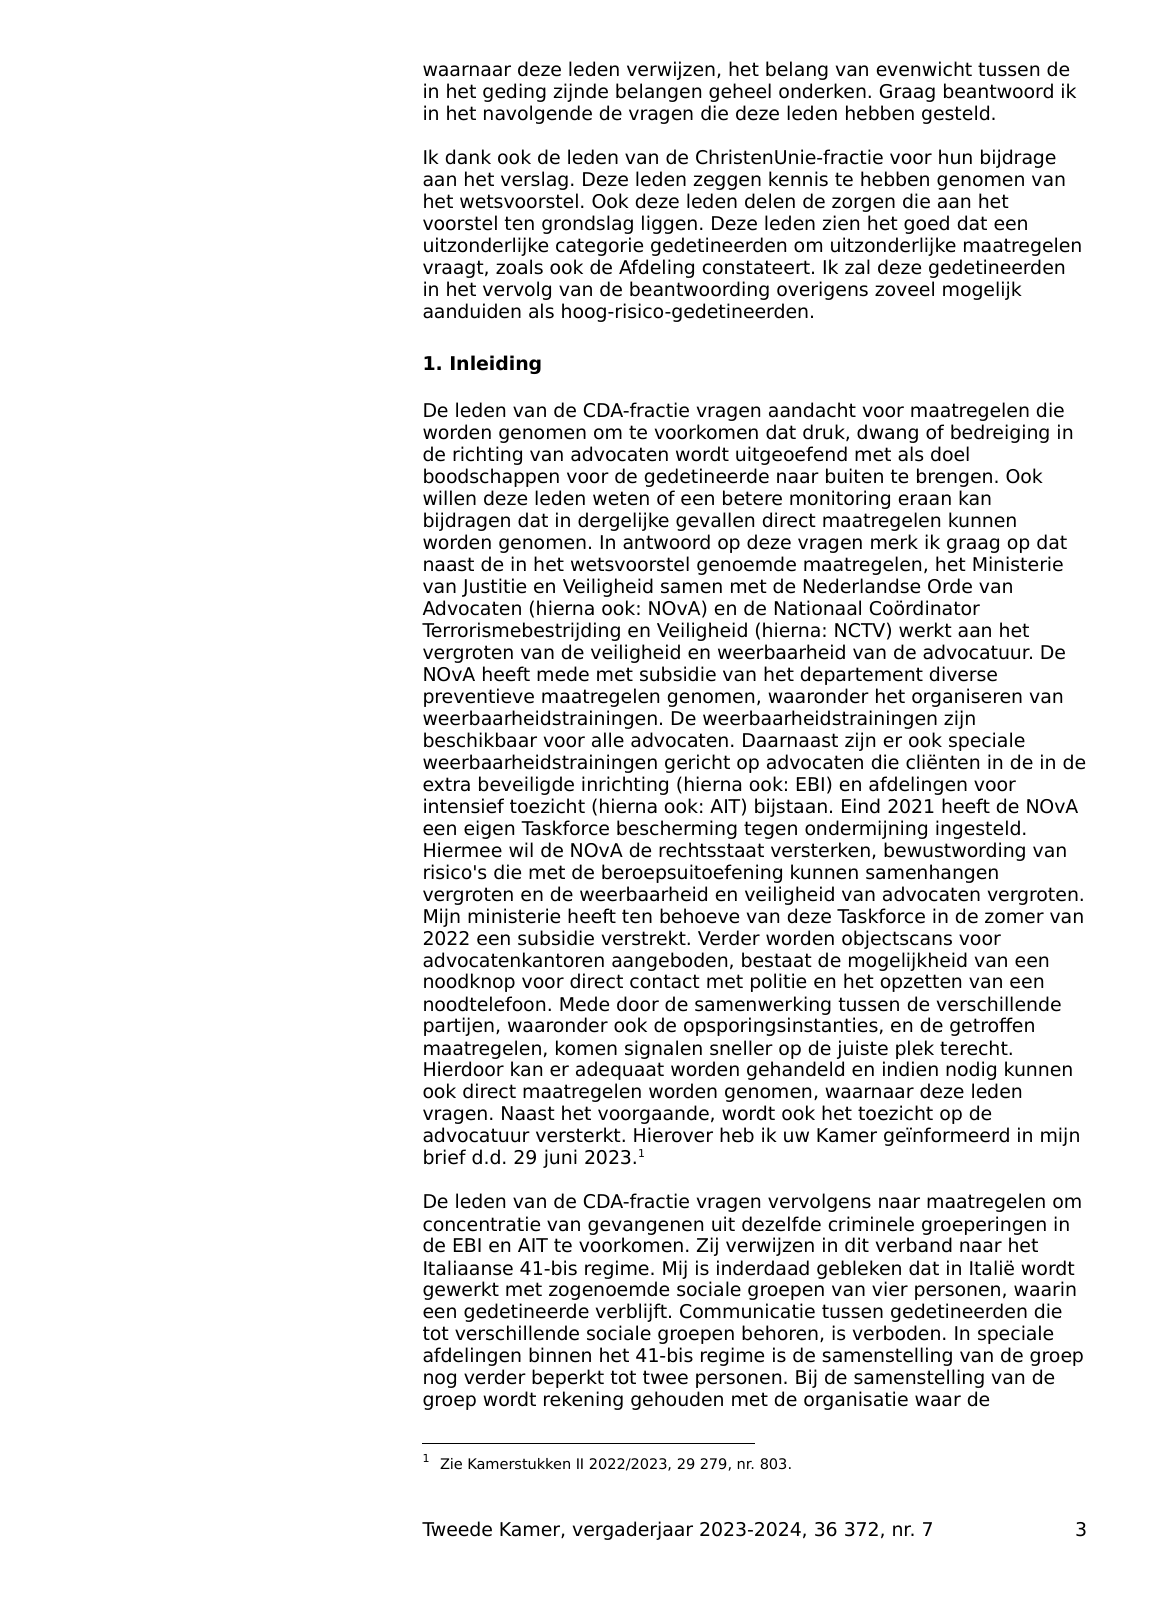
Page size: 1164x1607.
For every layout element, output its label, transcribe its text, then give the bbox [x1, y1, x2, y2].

text De leden van de CDA-fractie vragen vervolgens naar maatregelen om concentratie van gevangenen uit dezelfde criminele groeperingen in de EBI en AIT te voorkomen. Zij verwijzen in dit verband naar het Italiaanse 41-bis regime. Mij is inderdaad gebleken dat in Italië wordt gewerkt met zogenoemde sociale groepen van vier personen, waarin een gedetineerde verblijft. Communicatie tussen gedetineerden die tot verschillende sociale groepen behoren, is verboden. In speciale afdelingen binnen het 41-bis regime is de samenstelling van de groep nog verder beperkt tot twee personen. Bij de samenstelling van de groep wordt rekening gehouden met de organisatie waar de [422, 1191, 1087, 1411]
text Zie Kamerstukken II 2022/2023, 29 279, nr. 803. [422, 1452, 1087, 1474]
text De leden van de CDA-fractie vragen aandacht voor maatregelen die worden genomen om te voorkomen dat druk, dwang of bedreiging in de richting van advocaten wordt uitgeoefend met als doel boodschappen voor de gedetineerde naar buiten te brengen. Ook willen deze leden weten of een betere monitoring eraan kan bijdragen dat in dergelijke gevallen direct maatregelen kunnen worden genomen. In antwoord op deze vragen merk ik graag op dat naast de in het wetsvoorstel genoemde maatregelen, het Ministerie van Justitie en Veiligheid samen met de Nederlandse Orde van Advocaten (hierna ook: NOvA) en de Nationaal Coördinator Terrorismebestrijding en Veiligheid (hierna: NCTV) werkt aan het vergroten van de veiligheid en weerbaarheid van de advocatuur. De NOvA heeft mede met subsidie van het departement diverse preventieve maatregelen genomen, waaronder het organiseren van weerbaarheidstrainingen. De weerbaarheidstrainingen zijn beschikbaar voor alle advocaten. Daarnaast zijn er ook speciale weerbaarheidstrainingen gericht op advocaten die cliënten in de in de extra beveiligde inrichting (hierna ook: EBI) en afdelingen voor intensief toezicht (hierna ook: AIT) bijstaan. Eind 2021 heeft de NOvA een eigen Taskforce bescherming tegen ondermijning ingesteld. Hiermee wil de NOvA de rechtsstaat versterken, bewustwording van risico's die met de beroepsuitoefening kunnen samenhangen vergroten en de weerbaarheid en veiligheid van advocaten vergroten. Mijn ministerie heeft ten behoeve van deze Taskforce in de zomer van 2022 een subsidie verstrekt. Verder worden objectscans voor advocatenkantoren aangeboden, bestaat de mogelijkheid van een noodknop voor direct contact met politie en het opzetten van een noodtelefoon. Mede door de samenwerking tussen de verschillende partijen, waaronder ook de opsporingsinstanties, en de getroffen maatregelen, komen signalen sneller op de juiste plek terecht. Hierdoor kan er adequaat worden gehandeld en indien nodig kunnen ook direct maatregelen worden genomen, waarnaar deze leden vragen. Naast het voorgaande, wordt ook het toezicht op de advocatuur versterkt. Hierover heb ik uw Kamer geïnformeerd in mijn brief d.d. 29 juni 2023. [422, 400, 1087, 1169]
subtitle 1. Inleiding [422, 353, 1087, 375]
text Ik dank ook de leden van de ChristenUnie-fractie voor hun bijdrage aan het verslag. Deze leden zeggen kennis te hebben genomen van het wetsvoorstel. Ook deze leden delen de zorgen die aan het voorstel ten grondslag liggen. Deze leden zien het goed dat een uitzonderlijke categorie gedetineerden om uitzonderlijke maatregelen vraagt, zoals ook de Afdeling constateert. Ik zal deze gedetineerden in het vervolg van de beantwoording overigens zoveel mogelijk aanduiden als hoog-risico-gedetineerden. [422, 147, 1087, 323]
text waarnaar deze leden verwijzen, het belang van evenwicht tussen de in het geding zijnde belangen geheel onderken. Graag beantwoord ik in het navolgende de vragen die deze leden hebben gesteld. [422, 59, 1087, 125]
